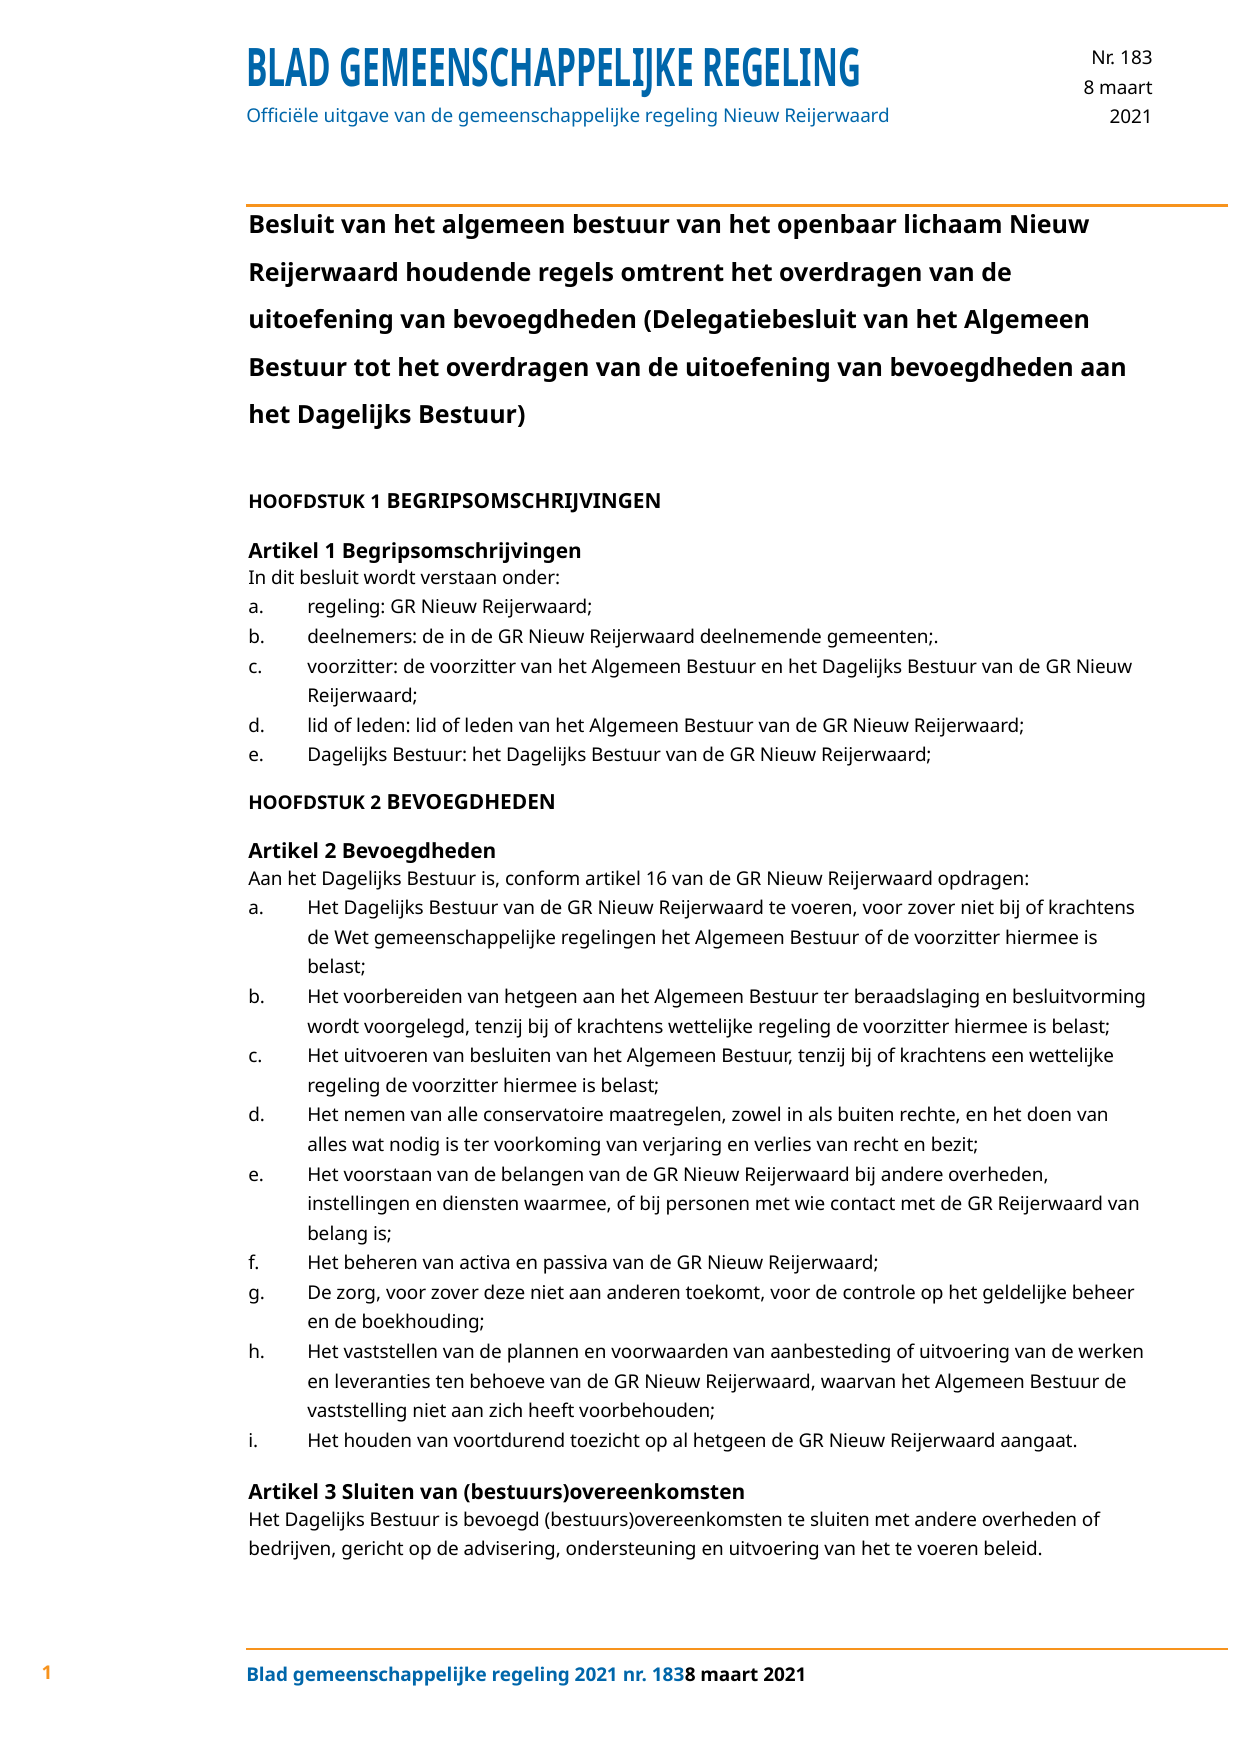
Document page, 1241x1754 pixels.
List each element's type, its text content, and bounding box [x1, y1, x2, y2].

list Het uitvoeren van besluiten van het Algemeen Bestuur, tenzij bij of krachtens een wettelijke regeling de voorzitter hiermee is belast; [248, 1042, 1152, 1098]
list Het nemen van alle conservatoire maatregelen, zowel in als buiten rechte, en het doen van alles wat nodig is ter voorkoming van verjaring en verlies van recht en bezit; [248, 1102, 1152, 1157]
text Het Dagelijks Bestuur is bevoegd (bestuurs)overeenkomsten te sluiten met andere overheden of bedrijven, gericht op de advisering, ondersteuning en uitvoering van het te voeren beleid. [248, 1506, 1152, 1561]
list Het voorbereiden van hetgeen aan het Algemeen Bestuur ter beraadslaging en besluitvorming wordt voorgelegd, tenzij bij of krachtens wettelijke regeling de voorzitter hiermee is belast; [248, 983, 1152, 1039]
picture [41, 47, 231, 172]
list voorzitter: de voorzitter van het Algemeen Bestuur en het Dagelijks Bestuur van de GR Nieuw Reijerwaard; [248, 653, 1152, 708]
list Dagelijks Bestuur: het Dagelijks Bestuur van de GR Nieuw Reijerwaard; [248, 742, 1152, 767]
list Het Dagelijks Bestuur van de GR Nieuw Reijerwaard te voeren, voor zover niet bij of krachtens de Wet gemeenschappelijke regelingen het Algemeen Bestuur of de voorzitter hiermee is belast; [248, 894, 1152, 979]
list Het vaststellen van de plannen en voorwaarden van aanbesteding of uitvoering van de werken en leveranties ten behoeve van de GR Nieuw Reijerwaard, waarvan het Algemeen Bestuur de vaststelling niet aan zich heeft voorbehouden; [248, 1338, 1152, 1423]
text Aan het Dagelijks Bestuur is, conform artikel 16 van de GR Nieuw Reijerwaard opdragen: [248, 865, 1152, 891]
list deelnemers: de in de GR Nieuw Reijerwaard deelnemende gemeenten;. [248, 623, 1152, 649]
list Het voorstaan van de belangen van de GR Nieuw Reijerwaard bij andere overheden, instellingen en diensten waarmee, of bij personen met wie contact met de GR Reijerwaard van belang is; [248, 1161, 1152, 1246]
text HOOFDSTUK 2 BEVOEGDHEDEN [248, 787, 1152, 816]
list De zorg, voor zover deze niet aan anderen toekomt, voor de controle op het geldelijke beheer en de boekhouding; [248, 1279, 1152, 1334]
text HOOFDSTUK 1 BEGRIPSOMSCHRIJVINGEN [248, 486, 1152, 515]
text Besluit van het algemeen bestuur van het openbaar lichaam Nieuw Reijerwaard houdende regels omtrent het overdragen van de uitoefening van bevoegdheden (Delegatiebesluit van het Algemeen Bestuur tot het overdragen van de uitoefening van bevoegdheden aan het Dagelijks Bestuur) [248, 207, 1152, 431]
list lid of leden: lid of leden van het Algemeen Bestuur van de GR Nieuw Reijerwaard; [248, 712, 1152, 738]
list regeling: GR Nieuw Reijerwaard; [248, 594, 1152, 619]
text Artikel 3 Sluiten van (bestuurs)overeenkomsten [248, 1477, 1152, 1506]
text In dit besluit wordt verstaan onder: [248, 564, 1152, 590]
text Artikel 1 Begripsomschrijvingen [248, 536, 1152, 564]
text Artikel 2 Bevoegdheden [248, 837, 1152, 865]
list Het houden van voortdurend toezicht op al hetgeen de GR Nieuw Reijerwaard aangaat. [248, 1427, 1152, 1453]
list Het beheren van activa en passiva van de GR Nieuw Reijerwaard; [248, 1249, 1152, 1275]
